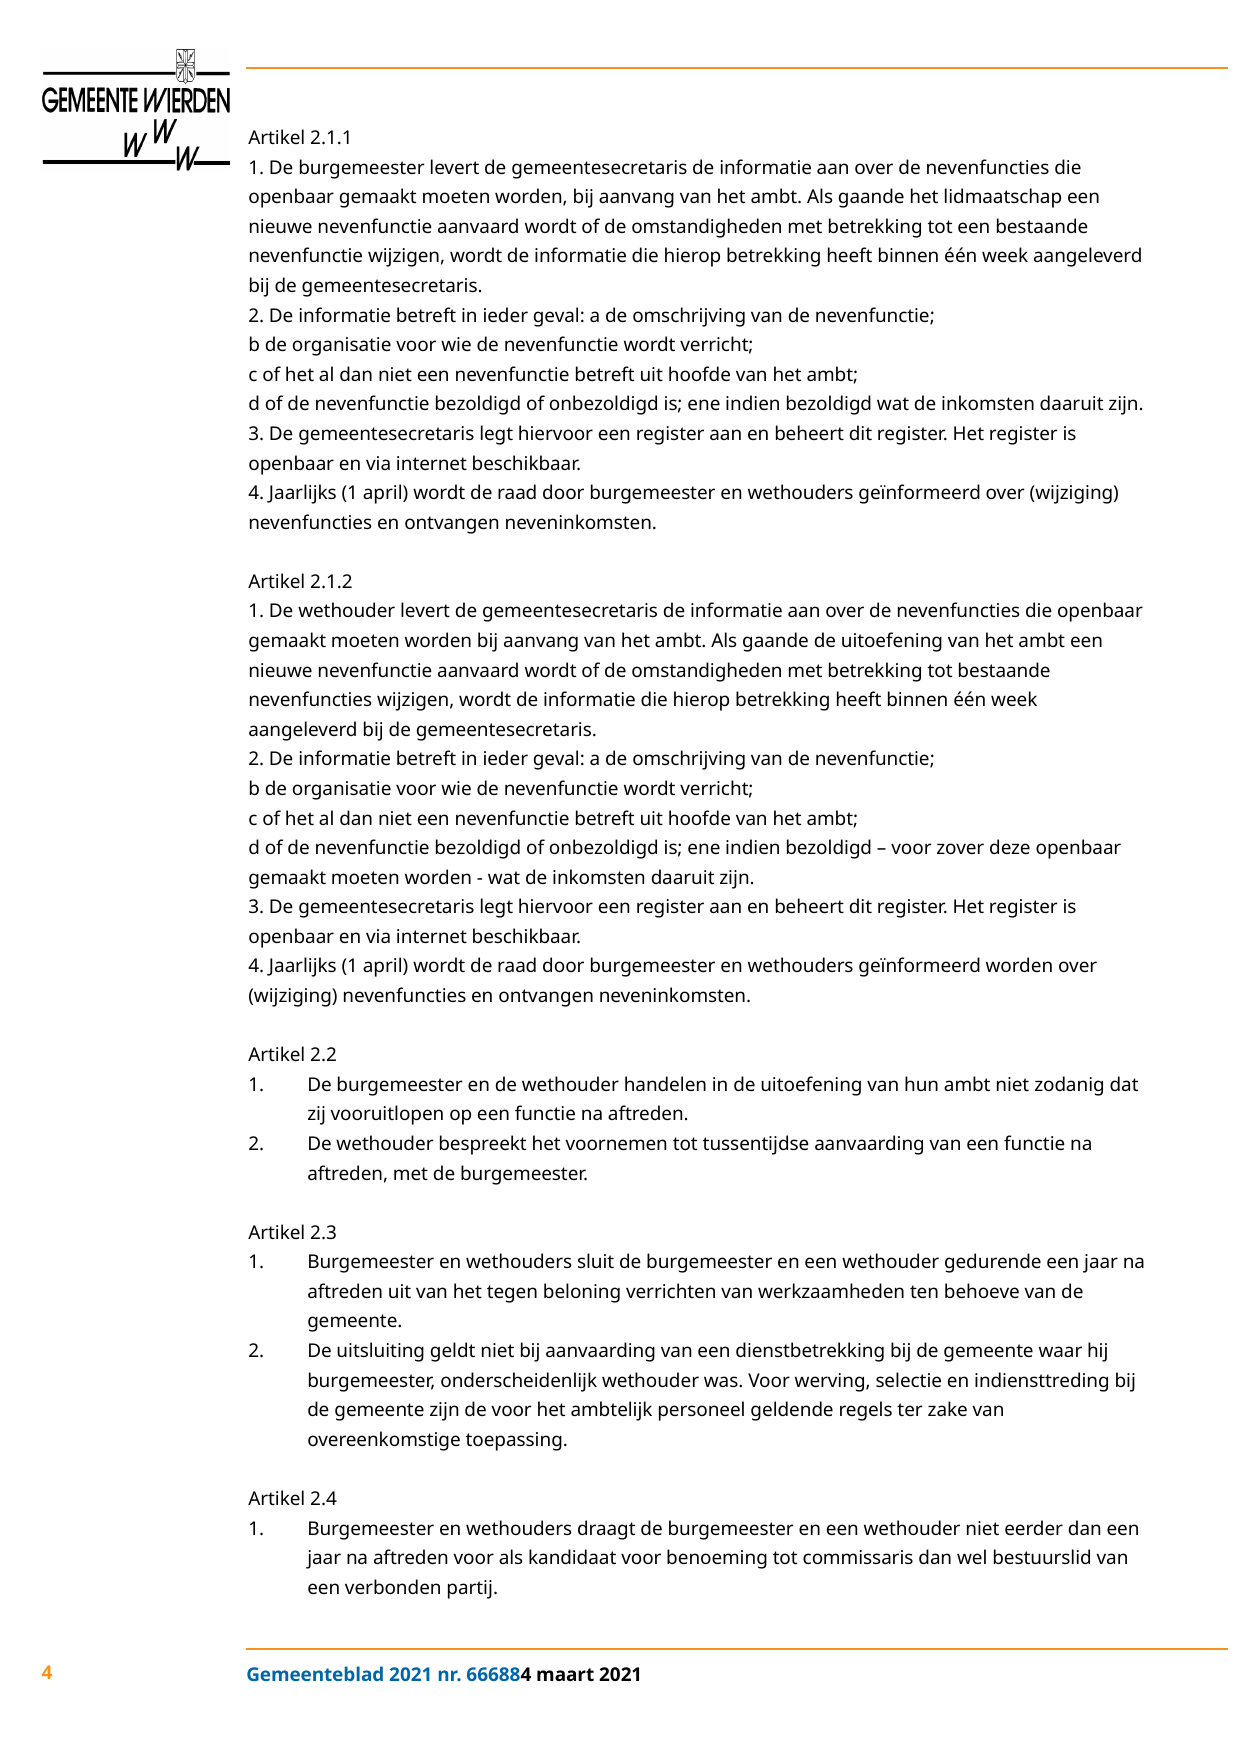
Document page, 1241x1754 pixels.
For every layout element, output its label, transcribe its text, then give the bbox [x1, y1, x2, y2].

list De wethouder bespreekt het voornemen tot tussentijdse aanvaarding van een functie na aftreden, met de burgemeester. [248, 1130, 1152, 1186]
text d of de nevenfunctie bezoldigd of onbezoldigd is; ene indien bezoldigd wat de inkomsten daaruit zijn. [248, 391, 1152, 416]
text d of de nevenfunctie bezoldigd of onbezoldigd is; ene indien bezoldigd – voor zover deze openbaar gemaakt moeten worden - wat de inkomsten daaruit zijn. [248, 834, 1152, 890]
picture [41, 47, 231, 172]
text b de organisatie voor wie de nevenfunctie wordt verricht; [248, 331, 1152, 357]
text 2. De informatie betreft in ieder geval: a de omschrijving van de nevenfunctie; [248, 302, 1152, 328]
text 3. De gemeentesecretaris legt hiervoor een register aan en beheert dit register. Het register is openbaar en via internet beschikbaar. [248, 420, 1152, 476]
list Burgemeester en wethouders draagt de burgemeester en een wethouder niet eerder dan een jaar na aftreden voor als kandidaat voor benoeming tot commissaris dan wel bestuurslid van een verbonden partij. [248, 1515, 1152, 1600]
text 2. De informatie betreft in ieder geval: a de omschrijving van de nevenfunctie; [248, 746, 1152, 771]
text 4. Jaarlijks (1 april) wordt de raad door burgemeester en wethouders geïnformeerd worden over (wijziging) nevenfuncties en ontvangen neveninkomsten. [248, 953, 1152, 1008]
text 3. De gemeentesecretaris legt hiervoor een register aan en beheert dit register. Het register is openbaar en via internet beschikbaar. [248, 893, 1152, 949]
text Artikel 2.1.2 [248, 568, 1152, 594]
text b de organisatie voor wie de nevenfunctie wordt verricht; [248, 775, 1152, 801]
list De burgemeester en de wethouder handelen in de uitoefening van hun ambt niet zodanig dat zij vooruitlopen op een functie na aftreden. [248, 1071, 1152, 1126]
list Burgemeester en wethouders sluit de burgemeester en een wethouder gedurende een jaar na aftreden uit van het tegen beloning verrichten van werkzaamheden ten behoeve van de gemeente. [248, 1248, 1152, 1333]
text 1. De wethouder levert de gemeentesecretaris de informatie aan over de nevenfuncties die openbaar gemaakt moeten worden bij aanvang van het ambt. Als gaande de uitoefening van het ambt een nieuwe nevenfunctie aanvaard wordt of de omstandigheden met betrekking tot bestaande nevenfuncties wijzigen, wordt de informatie die hierop betrekking heeft binnen één week aangeleverd bij de gemeentesecretaris. [248, 598, 1152, 742]
text 1. De burgemeester levert de gemeentesecretaris de informatie aan over de nevenfuncties die openbaar gemaakt moeten worden, bij aanvang van het ambt. Als gaande het lidmaatschap een nieuwe nevenfunctie aanvaard wordt of de omstandigheden met betrekking tot een bestaande nevenfunctie wijzigen, wordt de informatie die hierop betrekking heeft binnen één week aangeleverd bij de gemeentesecretaris. [248, 154, 1152, 298]
text 4. Jaarlijks (1 april) wordt de raad door burgemeester en wethouders geïnformeerd over (wijziging) nevenfuncties en ontvangen neveninkomsten. [248, 479, 1152, 535]
text Artikel 2.4 [248, 1485, 1152, 1511]
text Artikel 2.1.1 [248, 124, 1152, 150]
text c of het al dan niet een nevenfunctie betreft uit hoofde van het ambt; [248, 361, 1152, 387]
text Artikel 2.2 [248, 1041, 1152, 1067]
text Artikel 2.3 [248, 1219, 1152, 1245]
list De uitsluiting geldt niet bij aanvaarding van een dienstbetrekking bij de gemeente waar hij burgemeester, onderscheidenlijk wethouder was. Voor werving, selectie en indiensttreding bij de gemeente zijn de voor het ambtelijk personeel geldende regels ter zake van overeenkomstige toepassing. [248, 1337, 1152, 1452]
text c of het al dan niet een nevenfunctie betreft uit hoofde van het ambt; [248, 805, 1152, 831]
